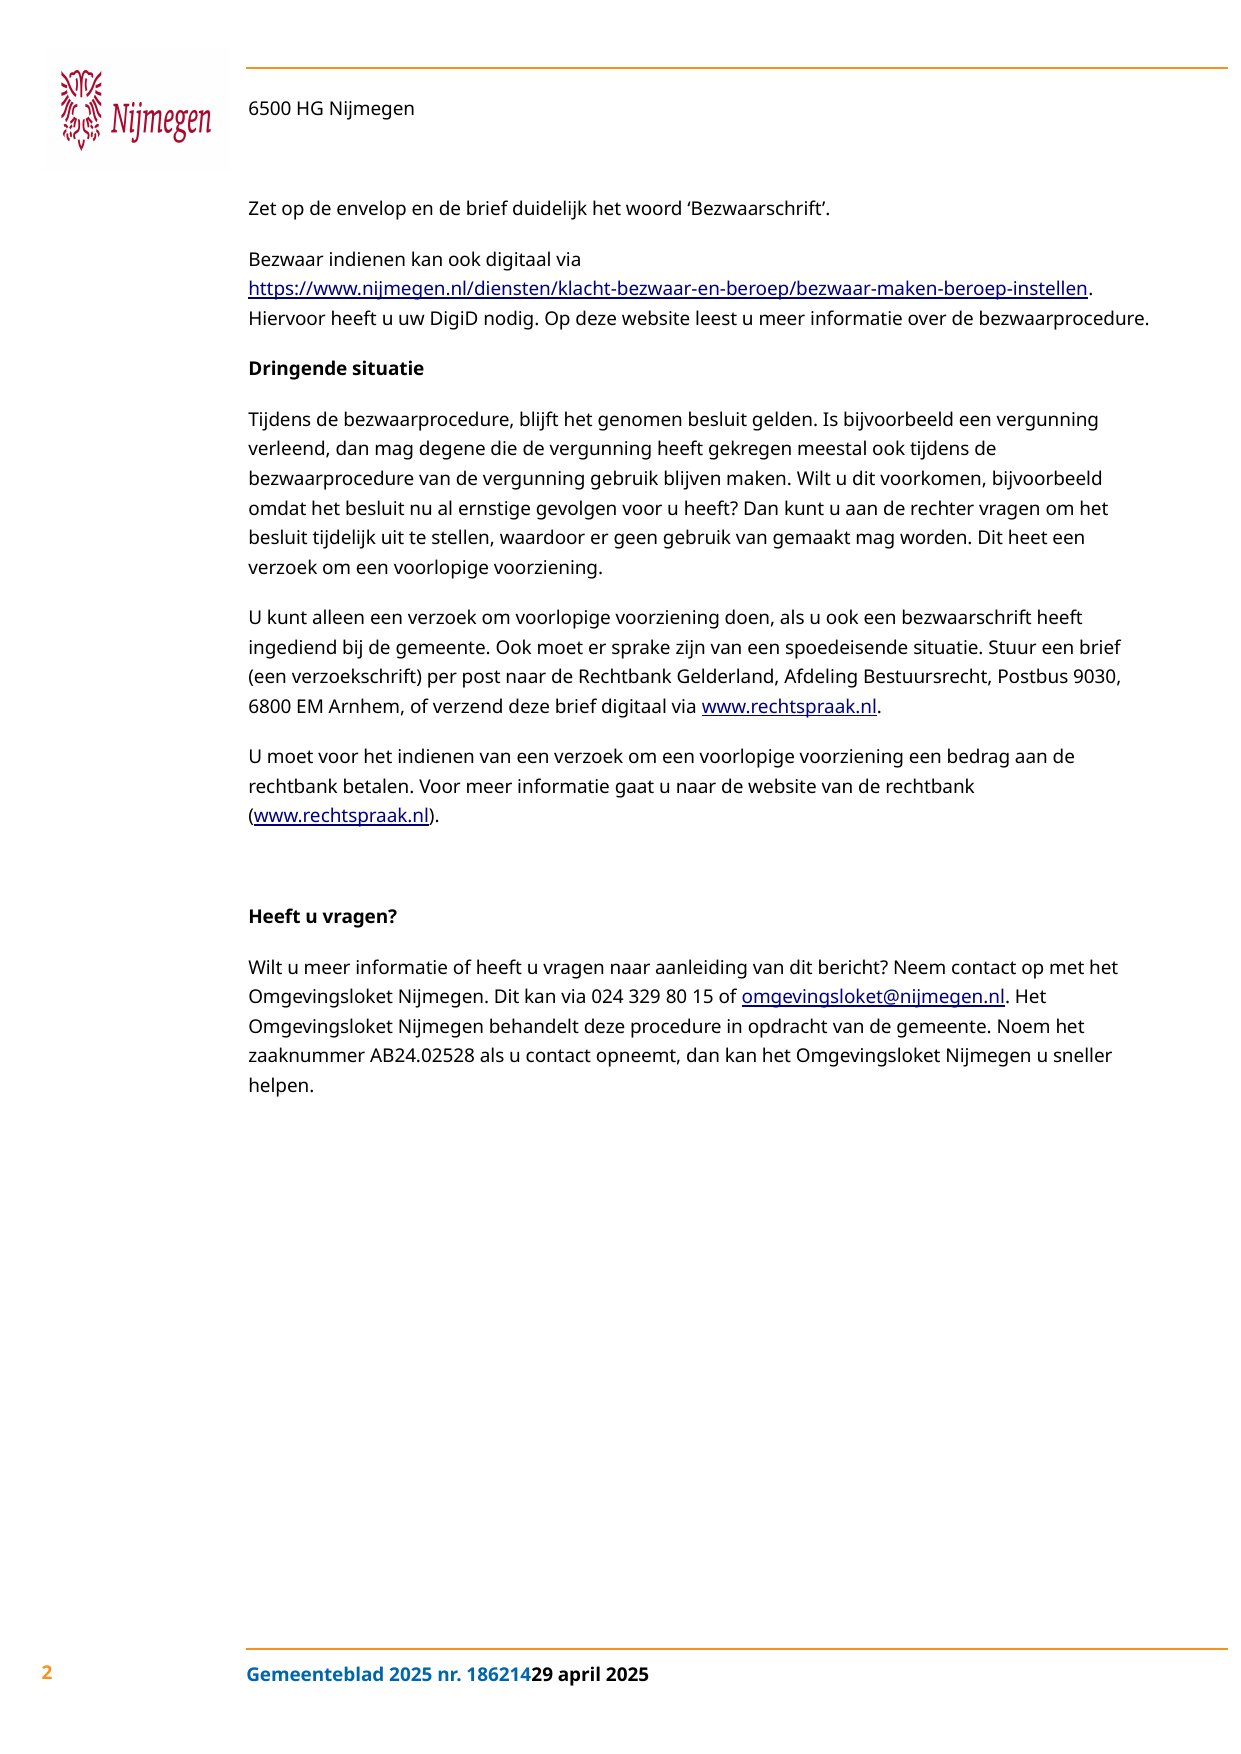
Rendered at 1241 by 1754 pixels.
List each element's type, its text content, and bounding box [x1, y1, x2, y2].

text Bezwaar indienen kan ook digitaal via https://www.nijmegen.nl/diensten/klacht-bezwaar-en-beroep/bezwaar-maken-beroep-instellen. Hiervoor heeft u uw DigiD nodig. Op deze website leest u meer informatie over de bezwaarprocedure. [248, 246, 1152, 331]
text Tijdens de bezwaarprocedure, blijft het genomen besluit gelden. Is bijvoorbeeld een vergunning verleend, dan mag degene die de vergunning heeft gekregen meestal ook tijdens de bezwaarprocedure van de vergunning gebruik blijven maken. Wilt u dit voorkomen, bijvoorbeeld omdat het besluit nu al ernstige gevolgen voor u heeft? Dan kunt u aan de rechter vragen om het besluit tijdelijk uit te stellen, waardoor er geen gebruik van gemaakt mag worden. Dit heet een verzoek om een voorlopige voorziening. [248, 406, 1152, 580]
text U kunt alleen een verzoek om voorlopige voorziening doen, als u ook een bezwaarschrift heeft ingediend bij de gemeente. Ook moet er sprake zijn van een spoedeisende situatie. Stuur een brief (een verzoekschrift) per post naar de Rechtbank Gelderland, Afdeling Bestuursrecht, Postbus 9030, 6800 EM Arnhem, of verzend deze brief digitaal via www.rechtspraak.nl. [248, 604, 1152, 719]
text Dringende situatie [248, 356, 1152, 381]
text Wilt u meer informatie of heeft u vragen naar aanleiding van dit bericht? Neem contact op met het Omgevingsloket Nijmegen. Dit kan via 024 329 80 15 of omgevingsloket@nijmegen.nl. Het Omgevingsloket Nijmegen behandelt deze procedure in opdracht van de gemeente. Noem het zaaknummer AB24.02528 als u contact opneemt, dan kan het Omgevingsloket Nijmegen u sneller helpen. [248, 954, 1152, 1098]
text Zet op de envelop en de brief duidelijk het woord ‘Bezwaarschrift’. [248, 196, 1152, 221]
picture [41, 47, 231, 172]
text 6500 HG Nijmegen [248, 95, 1152, 121]
text Heeft u vragen? [248, 903, 1152, 929]
text U moet voor het indienen van een verzoek om een voorlopige voorziening een bedrag aan de rechtbank betalen. Voor meer informatie gaat u naar de website van de rechtbank (www.rechtspraak.nl). [248, 743, 1152, 828]
